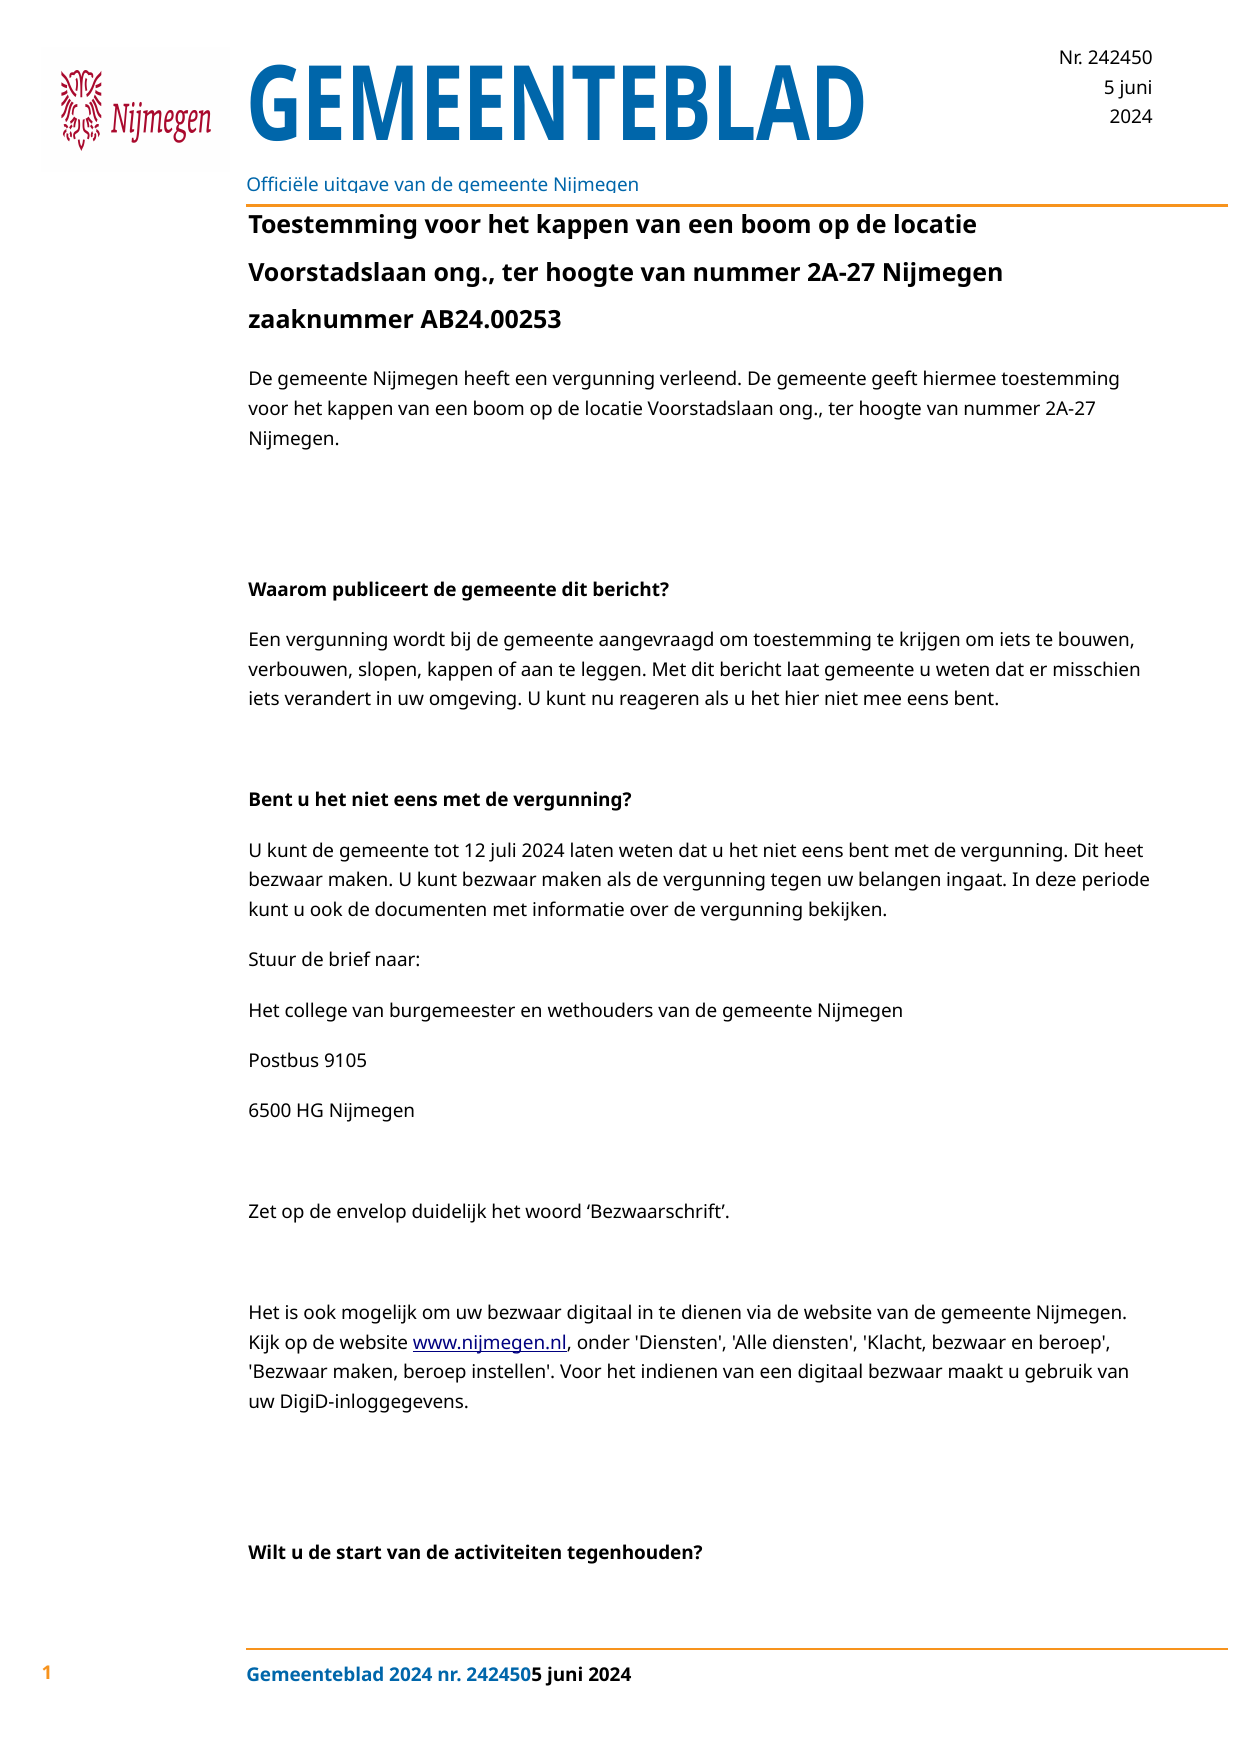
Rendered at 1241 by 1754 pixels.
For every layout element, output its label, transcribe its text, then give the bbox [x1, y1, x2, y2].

text De gemeente Nijmegen heeft een vergunning verleend. De gemeente geeft hiermee toestemming voor het kappen van een boom op de locatie Voorstadslaan ong., ter hoogte van nummer 2A-27 Nijmegen. [248, 366, 1152, 450]
picture [41, 47, 231, 172]
text Een vergunning wordt bij de gemeente aangevraagd om toestemming te krijgen om iets te bouwen, verbouwen, slopen, kappen of aan te leggen. Met dit bericht laat gemeente u weten dat er misschien iets verandert in uw omgeving. U kunt nu reageren als u het hier niet mee eens bent. [248, 626, 1152, 711]
text Toestemming voor het kappen van een boom op de locatie Voorstadslaan ong., ter hoogte van nummer 2A-27 Nijmegen zaaknummer AB24.00253 [248, 207, 1152, 336]
text Wilt u de start van de activiteiten tegenhouden? [248, 1539, 1152, 1565]
text Zet op de envelop duidelijk het woord ‘Bezwaarschrift’. [248, 1198, 1152, 1224]
text U kunt de gemeente tot 12 juli 2024 laten weten dat u het niet eens bent met de vergunning. Dit heet bezwaar maken. U kunt bezwaar maken als de vergunning tegen uw belangen ingaat. In deze periode kunt u ook de documenten met informatie over de vergunning bekijken. [248, 837, 1152, 922]
text 6500 HG Nijmegen [248, 1098, 1152, 1123]
text Bent u het niet eens met de vergunning? [248, 786, 1152, 812]
text Waarom publiceert de gemeente dit bericht? [248, 576, 1152, 602]
text Het is ook mogelijk om uw bezwaar digitaal in te dienen via de website van de gemeente Nijmegen. Kijk op de website www.nijmegen.nl, onder 'Diensten', 'Alle diensten', 'Klacht, bezwaar en beroep', 'Bezwaar maken, beroep instellen'. Voor het indienen van een digitaal bezwaar maakt u gebruik van uw DigiD-inloggegevens. [248, 1299, 1152, 1414]
text Het college van burgemeester en wethouders van de gemeente Nijmegen [248, 997, 1152, 1022]
text Stuur de brief naar: [248, 946, 1152, 972]
text Postbus 9105 [248, 1047, 1152, 1073]
